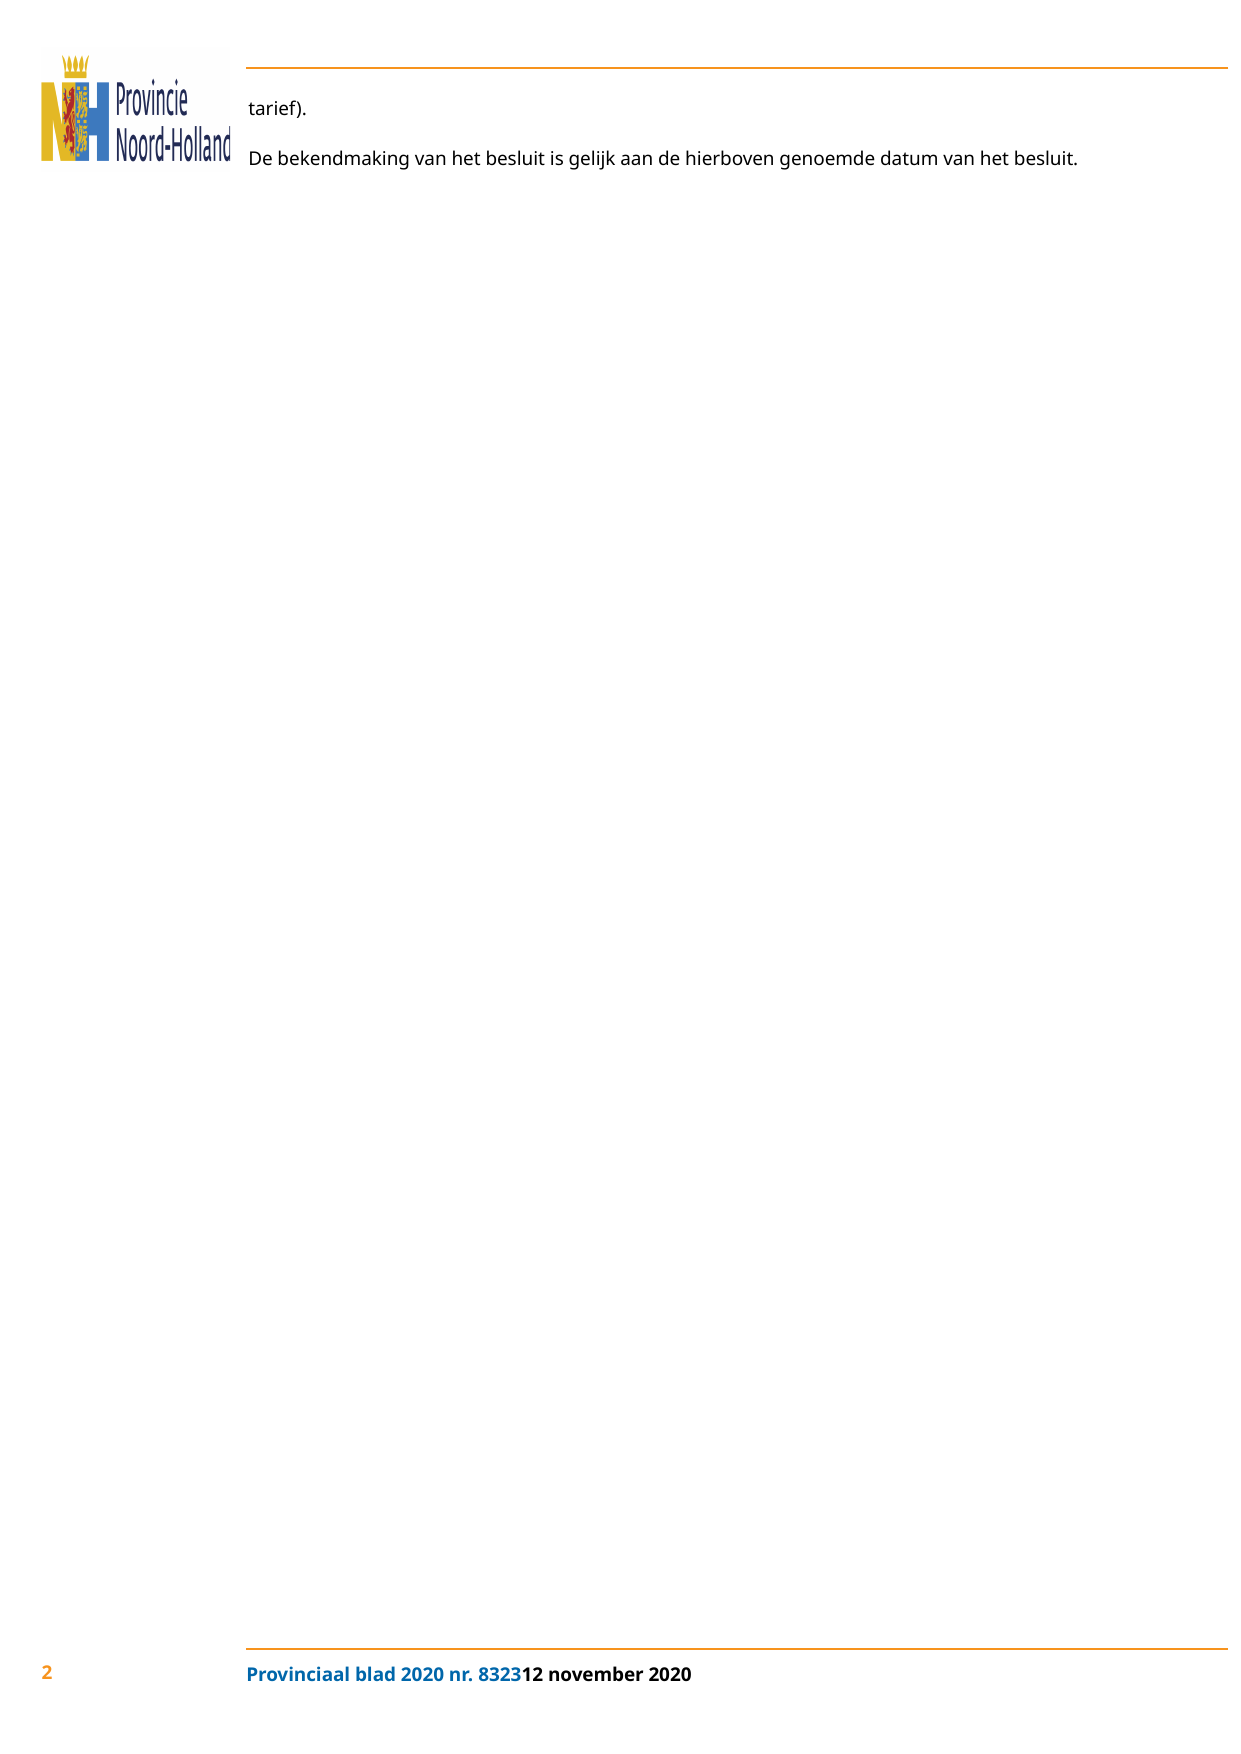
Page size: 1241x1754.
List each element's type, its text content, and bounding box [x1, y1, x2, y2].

picture [41, 47, 231, 172]
text De bekendmaking van het besluit is gelijk aan de hierboven genoemde datum van het besluit. [248, 145, 1152, 171]
text tarief). [248, 95, 1152, 121]
